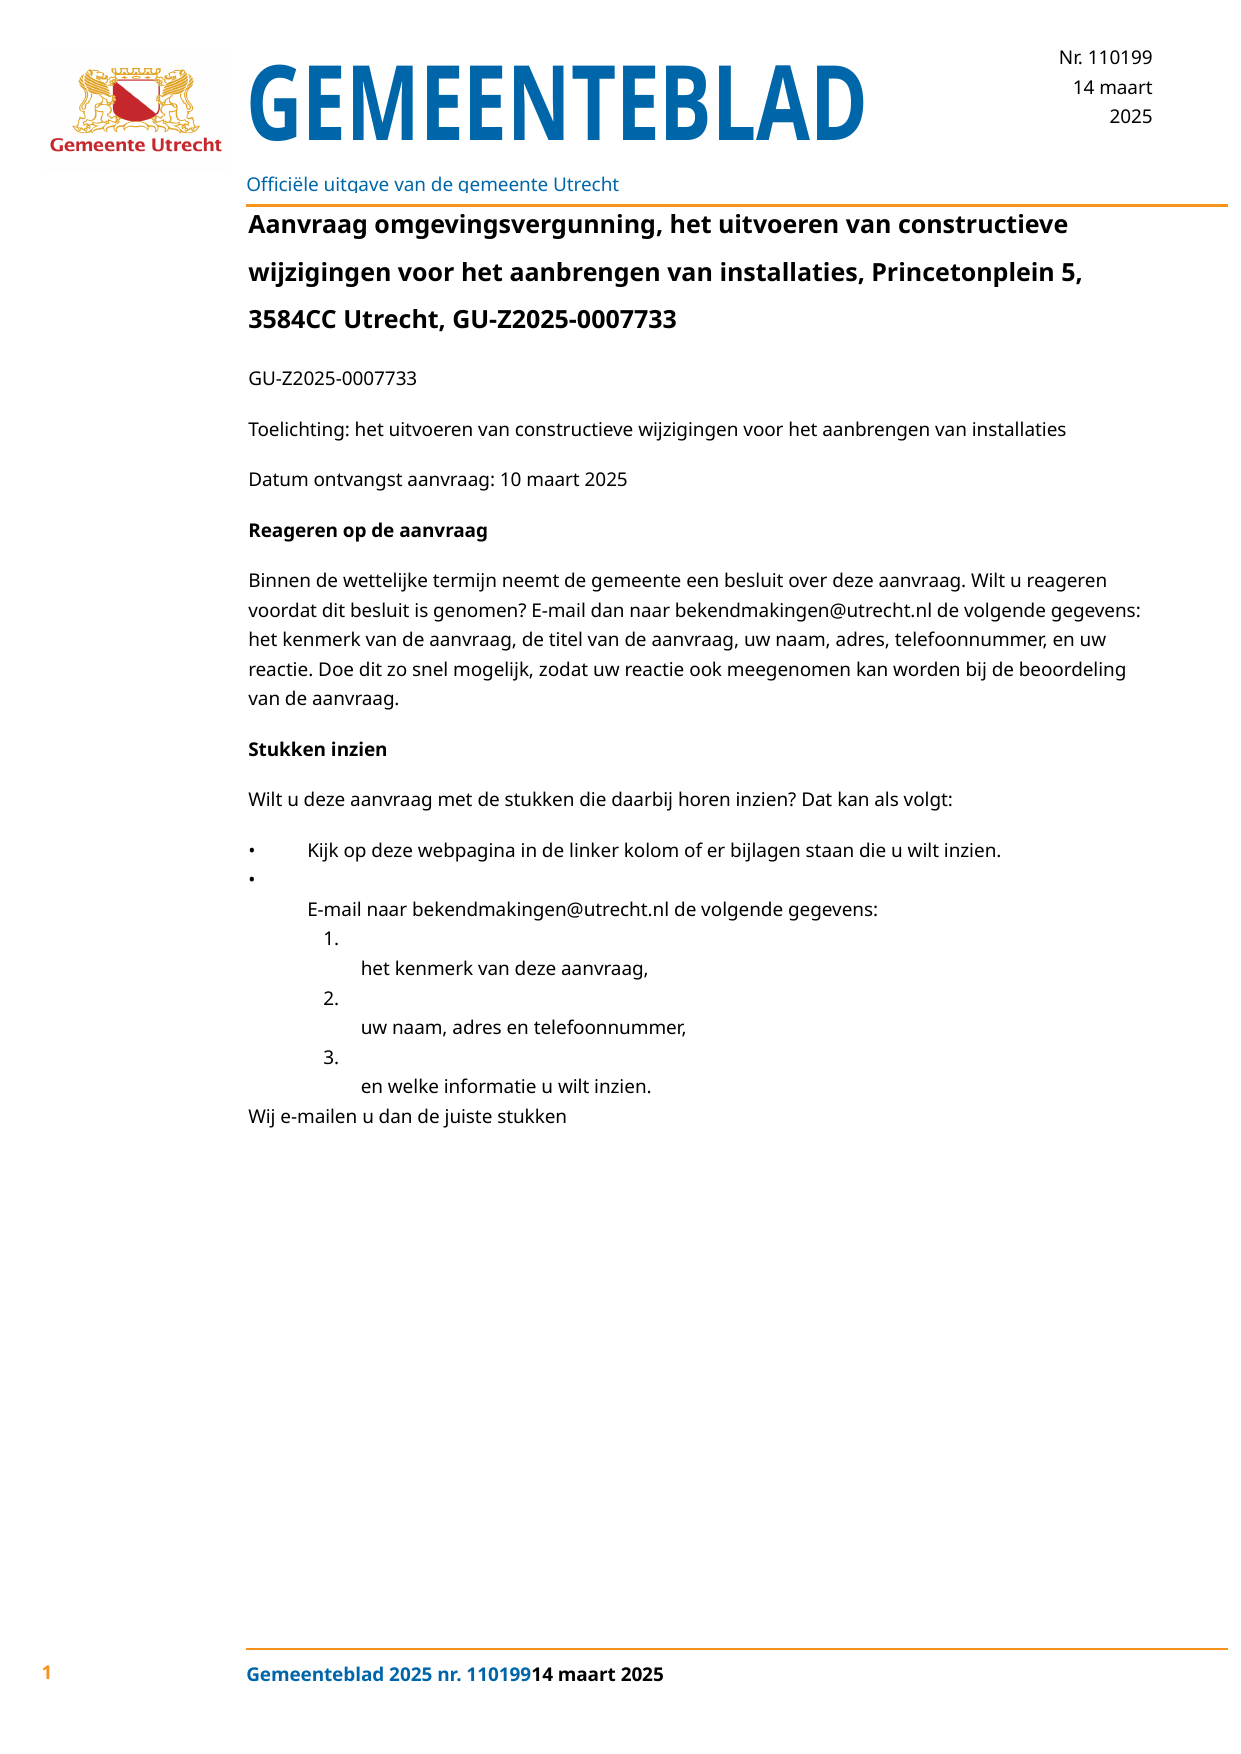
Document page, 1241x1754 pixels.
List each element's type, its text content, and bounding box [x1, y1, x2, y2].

text Datum ontvangst aanvraag: 10 maart 2025 [248, 466, 1152, 492]
text Wij e-mailen u dan de juiste stukken [248, 1103, 1152, 1129]
text Toelichting: het uitvoeren van constructieve wijzigingen voor het aanbrengen van installaties [248, 416, 1152, 442]
list E-mail naar bekendmakingen@utrecht.nl de volgende gegevens: [248, 896, 1152, 922]
list en welke informatie u wilt inzien. [323, 1073, 1152, 1099]
text Aanvraag omgevingsvergunning, het uitvoeren van constructieve wijzigingen voor het aanbrengen van installaties, Princetonplein 5, 3584CC Utrecht, GU-Z2025-0007733 [248, 207, 1152, 336]
text Reageren op de aanvraag [248, 517, 1152, 542]
list Kijk op deze webpagina in de linker kolom of er bijlagen staan die u wilt inzien. [248, 837, 1152, 862]
text Stukken inzien [248, 736, 1152, 762]
list uw naam, adres en telefoonnummer, [323, 1014, 1152, 1040]
text Binnen de wettelijke termijn neemt de gemeente een besluit over deze aanvraag. Wilt u reageren voordat dit besluit is genomen? E-mail dan naar bekendmakingen@utrecht.nl de volgende gegevens: het kenmerk van de aanvraag, de titel van de aanvraag, uw naam, adres, telefoonnummer, en uw reactie. Doe dit zo snel mogelijk, zodat uw reactie ook meegenomen kan worden bij de beoordeling van de aanvraag. [248, 567, 1152, 711]
text GU-Z2025-0007733 [248, 366, 1152, 391]
text Wilt u deze aanvraag met de stukken die daarbij horen inzien? Dat kan als volgt: [248, 786, 1152, 812]
picture [41, 47, 231, 172]
list het kenmerk van deze aanvraag, [323, 955, 1152, 981]
